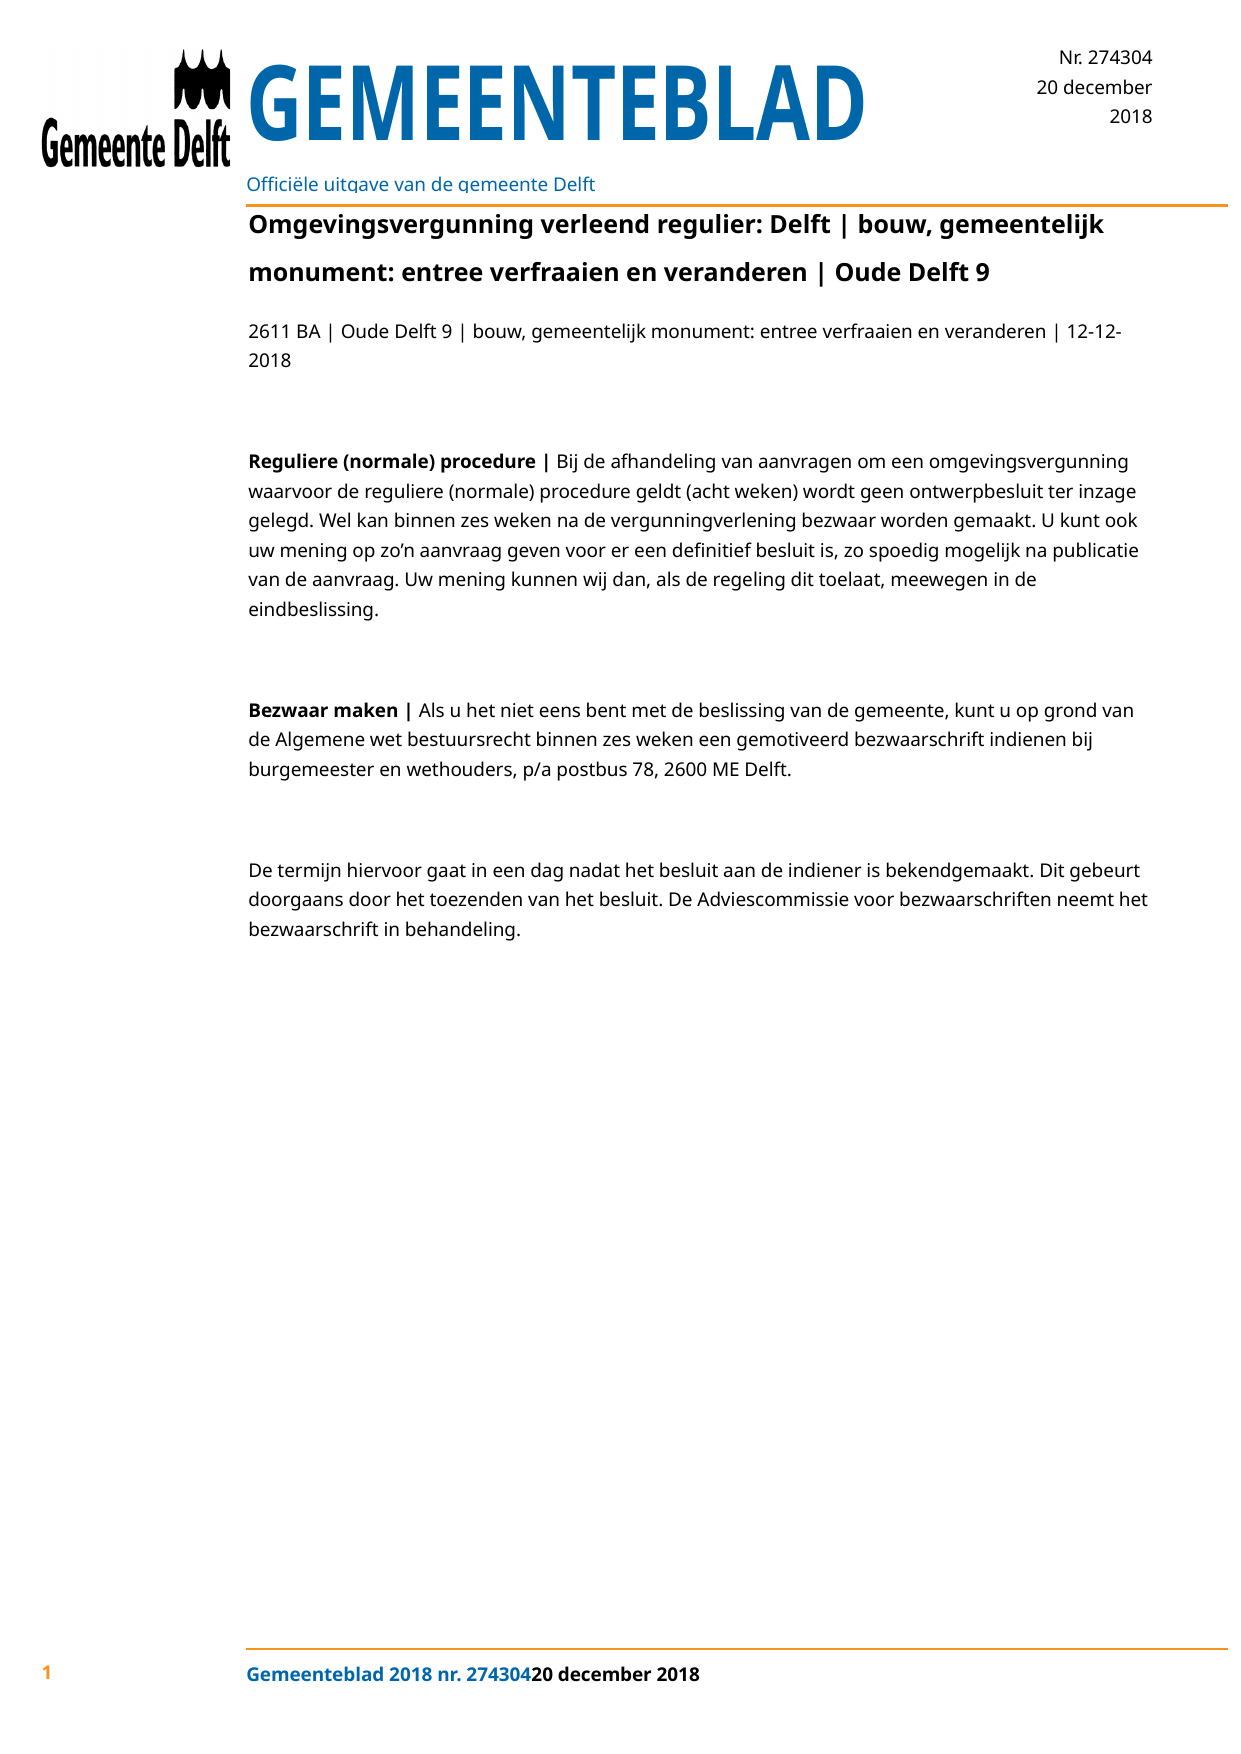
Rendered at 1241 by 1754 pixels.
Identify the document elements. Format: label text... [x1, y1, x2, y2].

text Bezwaar maken | Als u het niet eens bent met de beslissing van de gemeente, kunt u op grond van de Algemene wet bestuursrecht binnen zes weken een gemotiveerd bezwaarschrift indienen bij burgemeester en wethouders, p/a postbus 78, 2600 ME Delft. [248, 697, 1152, 782]
text De termijn hiervoor gaat in een dag nadat het besluit aan de indiener is bekendgemaakt. Dit gebeurt doorgaans door het toezenden van het besluit. De Adviescommissie voor bezwaarschriften neemt het bezwaarschrift in behandeling. [248, 857, 1152, 942]
text 2611 BA | Oude Delft 9 | bouw, gemeentelijk monument: entree verfraaien en veranderen | 12-12-2018 [248, 318, 1152, 373]
picture [41, 47, 231, 172]
text Reguliere (normale) procedure | Bij de afhandeling van aanvragen om een omgevingsvergunning waarvoor de reguliere (normale) procedure geldt (acht weken) wordt geen ontwerpbesluit ter inzage gelegd. Wel kan binnen zes weken na de vergunningverlening bezwaar worden gemaakt. U kunt ook uw mening op zo’n aanvraag geven voor er een definitief besluit is, zo spoedig mogelijk na publicatie van de aanvraag. Uw mening kunnen wij dan, als de regeling dit toelaat, meewegen in de eindbeslissing. [248, 448, 1152, 622]
text Omgevingsvergunning verleend regulier: Delft | bouw, gemeentelijk monument: entree verfraaien en veranderen | Oude Delft 9 [248, 207, 1152, 288]
